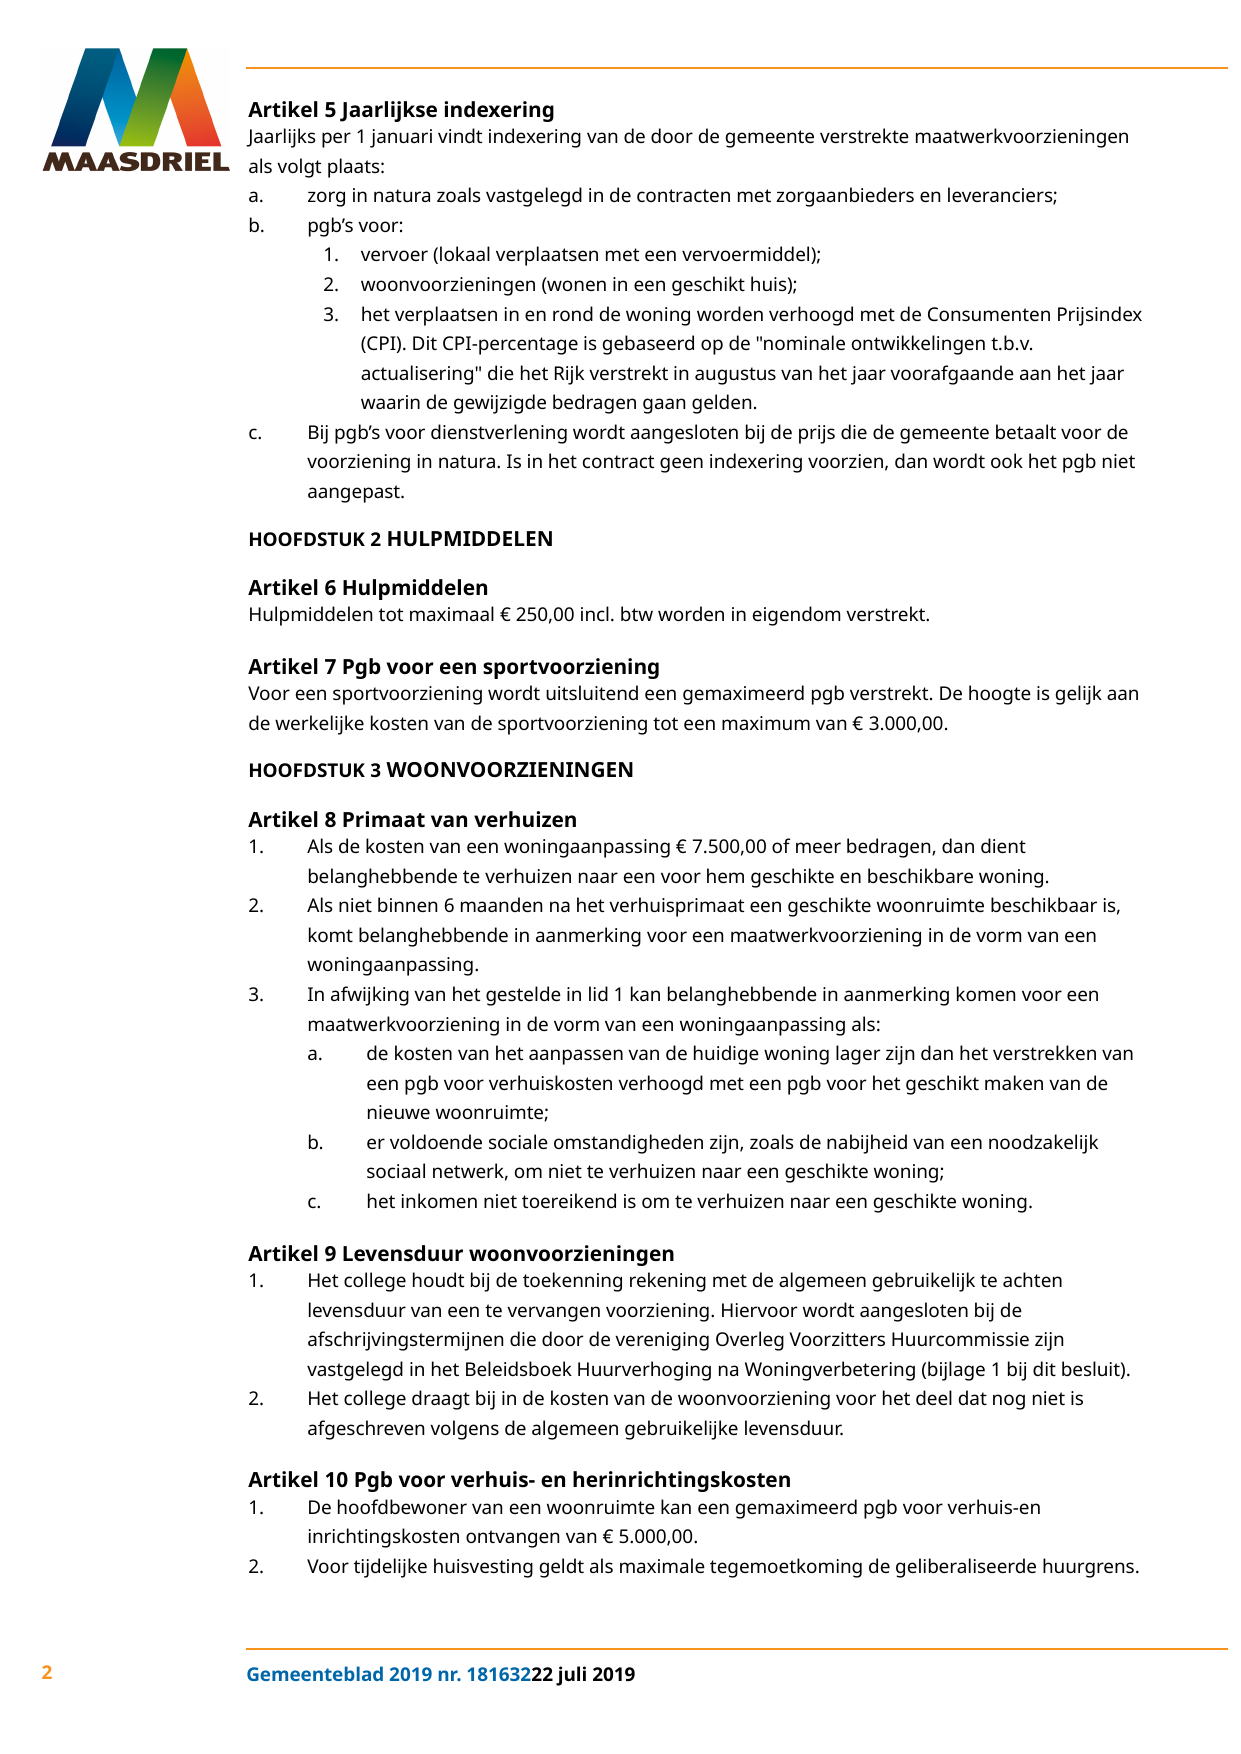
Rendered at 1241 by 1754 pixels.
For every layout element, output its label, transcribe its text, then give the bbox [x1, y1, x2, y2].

list De hoofdbewoner van een woonruimte kan een gemaximeerd pgb voor verhuis-en inrichtingskosten ontvangen van € 5.000,00. [248, 1494, 1152, 1549]
text Artikel 7 Pgb voor een sportvoorziening [248, 652, 1152, 680]
text Artikel 8 Primaat van verhuizen [248, 805, 1152, 833]
text Artikel 6 Hulpmiddelen [248, 573, 1152, 602]
list Het college draagt bij in de kosten van de woonvoorziening voor het deel dat nog niet is afgeschreven volgens de algemeen gebruikelijke levensduur. [248, 1386, 1152, 1441]
list woonvoorzieningen (wonen in een geschikt huis); [323, 271, 1152, 297]
list Bij pgb’s voor dienstverlening wordt aangesloten bij de prijs die de gemeente betaalt voor de voorziening in natura. Is in het contract geen indexering voorzien, dan wordt ook het pgb niet aangepast. [248, 419, 1152, 504]
list het inkomen niet toereikend is om te verhuizen naar een geschikte woning. [307, 1188, 1152, 1214]
list de kosten van het aanpassen van de huidige woning lager zijn dan het verstrekken van een pgb voor verhuiskosten verhoogd met een pgb voor het geschikt maken van de nieuwe woonruimte; [307, 1040, 1152, 1125]
text Artikel 5 Jaarlijkse indexering [248, 95, 1152, 123]
list pgb’s voor: [248, 212, 1152, 238]
list Voor tijdelijke huisvesting geldt als maximale tegemoetkoming de geliberaliseerde huurgrens. [248, 1553, 1152, 1579]
text Jaarlijks per 1 januari vindt indexering van de door de gemeente verstrekte maatwerkvoorzieningen als volgt plaats: [248, 123, 1152, 178]
picture [41, 47, 231, 172]
list Als niet binnen 6 maanden na het verhuisprimaat een geschikte woonruimte beschikbaar is, komt belanghebbende in aanmerking voor een maatwerkvoorziening in de vorm van een woningaanpassing. [248, 892, 1152, 977]
list er voldoende sociale omstandigheden zijn, zoals de nabijheid van een noodzakelijk sociaal netwerk, om niet te verhuizen naar een geschikte woning; [307, 1129, 1152, 1184]
text Voor een sportvoorziening wordt uitsluitend een gemaximeerd pgb verstrekt. De hoogte is gelijk aan de werkelijke kosten van de sportvoorziening tot een maximum van € 3.000,00. [248, 680, 1152, 736]
list het verplaatsen in en rond de woning worden verhoogd met de Consumenten Prijsindex (CPI). Dit CPI-percentage is gebaseerd op de "nominale ontwikkelingen t.b.v. actualisering" die het Rijk verstrekt in augustus van het jaar voorafgaande aan het jaar waarin de gewijzigde bedragen gaan gelden. [323, 301, 1152, 415]
list In afwijking van het gestelde in lid 1 kan belanghebbende in aanmerking komen voor een maatwerkvoorziening in de vorm van een woningaanpassing als: [248, 981, 1152, 1037]
list zorg in natura zoals vastgelegd in de contracten met zorgaanbieders en leveranciers; [248, 182, 1152, 208]
text HOOFDSTUK 2 HULPMIDDELEN [248, 524, 1152, 552]
text HOOFDSTUK 3 WOONVOORZIENINGEN [248, 756, 1152, 784]
text Artikel 9 Levensduur woonvoorzieningen [248, 1239, 1152, 1267]
list Als de kosten van een woningaanpassing € 7.500,00 of meer bedragen, dan dient belanghebbende te verhuizen naar een voor hem geschikte en beschikbare woning. [248, 833, 1152, 889]
list Het college houdt bij de toekenning rekening met de algemeen gebruikelijk te achten levensduur van een te vervangen voorziening. Hiervoor wordt aangesloten bij de afschrijvingstermijnen die door de vereniging Overleg Voorzitters Huurcommissie zijn vastgelegd in het Beleidsboek Huurverhoging na Woningverbetering (bijlage 1 bij dit besluit). [248, 1267, 1152, 1382]
text Artikel 10 Pgb voor verhuis- en herinrichtingskosten [248, 1466, 1152, 1494]
text Hulpmiddelen tot maximaal € 250,00 incl. btw worden in eigendom verstrekt. [248, 602, 1152, 627]
list vervoer (lokaal verplaatsen met een vervoermiddel); [323, 242, 1152, 267]
